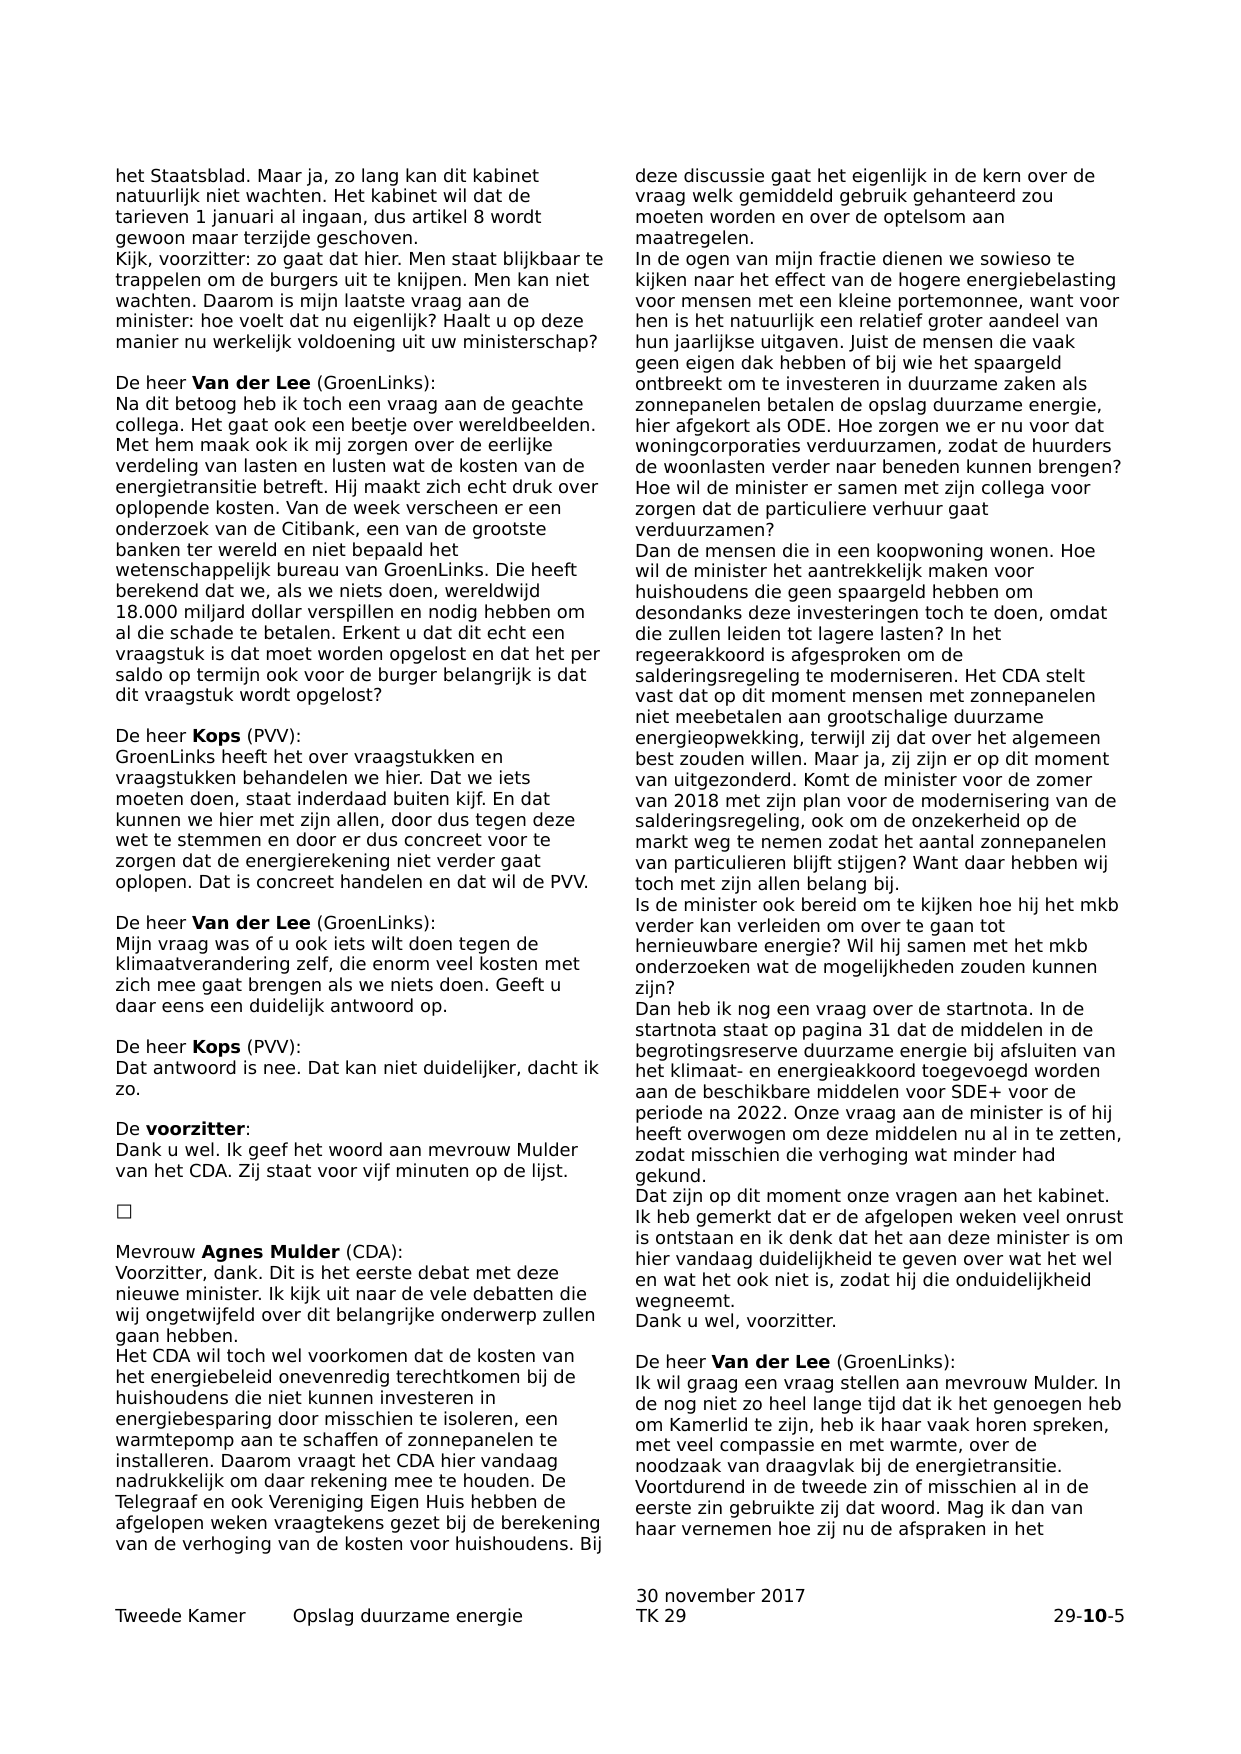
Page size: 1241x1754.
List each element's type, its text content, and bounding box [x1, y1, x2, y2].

text Voorzitter, dank. Dit is het eerste debat met deze nieuwe minister. Ik kijk uit naar de vele debatten die wij ongetwijfeld over dit belangrijke onderwerp zullen gaan hebben. [115, 1263, 605, 1346]
text Dat zijn op dit moment onze vragen aan het kabinet. Ik heb gemerkt dat er de afgelopen weken veel onrust is ontstaan en ik denk dat het aan deze minister is om hier vandaag duidelijkheid te geven over wat het wel en wat het ook niet is, zodat hij die onduidelijkheid wegneemt. [635, 1186, 1125, 1311]
text De heer Kops (PVV): [115, 1037, 605, 1057]
text De heer Kops (PVV): [115, 726, 605, 747]
text Dank u wel. Ik geef het woord aan mevrouw Mulder van het CDA. Zij staat voor vijf minuten op de lijst. [115, 1140, 605, 1181]
text ⬜ [115, 1201, 605, 1222]
text GroenLinks heeft het over vraagstukken en vraagstukken behandelen we hier. Dat we iets moeten doen, staat inderdaad buiten kijf. En dat kunnen we hier met zijn allen, door dus tegen deze wet te stemmen en door er dus concreet voor te zorgen dat de energierekening niet verder gaat oplopen. Dat is concreet handelen en dat wil de PVV. [115, 747, 605, 893]
text De voorzitter: [115, 1119, 605, 1140]
text Het CDA wil toch wel voorkomen dat de kosten van het energiebeleid onevenredig terechtkomen bij de huishoudens die niet kunnen investeren in energiebesparing door misschien te isoleren, een warmtepomp aan te schaffen of zonnepanelen te installeren. Daarom vraagt het CDA hier vandaag nadrukkelijk om daar rekening mee te houden. De Telegraaf en ook Vereniging Eigen Huis hebben de afgelopen weken vraagtekens gezet bij de berekening van de verhoging van de kosten voor huishoudens. Bij [115, 1346, 605, 1554]
text De heer Van der Lee (GroenLinks): [635, 1352, 1125, 1373]
text Ik wil graag een vraag stellen aan mevrouw Mulder. In de nog niet zo heel lange tijd dat ik het genoegen heb om Kamerlid te zijn, heb ik haar vaak horen spreken, met veel compassie en met warmte, over de noodzaak van draagvlak bij de energietransitie. Voortdurend in de tweede zin of misschien al in de eerste zin gebruikte zij dat woord. Mag ik dan van haar vernemen hoe zij nu de afspraken in het [635, 1373, 1125, 1539]
text Dat antwoord is nee. Dat kan niet duidelijker, dacht ik zo. [115, 1057, 605, 1099]
text Mijn vraag was of u ook iets wilt doen tegen de klimaatverandering zelf, die enorm veel kosten met zich mee gaat brengen als we niets doen. Geeft u daar eens een duidelijk antwoord op. [115, 933, 605, 1017]
text Dank u wel, voorzitter. [635, 1311, 1125, 1332]
text Na dit betoog heb ik toch een vraag aan de geachte collega. Het gaat ook een beetje over wereldbeelden. Met hem maak ook ik mij zorgen over de eerlijke verdeling van lasten en lusten wat de kosten van de energietransitie betreft. Hij maakt zich echt druk over oplopende kosten. Van de week verscheen er een onderzoek van de Citibank, een van de grootste banken ter wereld en niet bepaald het wetenschappelijk bureau van GroenLinks. Die heeft berekend dat we, als we niets doen, wereldwijd 18.000 miljard dollar verspillen en nodig hebben om al die schade te betalen. Erkent u dat dit echt een vraagstuk is dat moet worden opgelost en dat het per saldo op termijn ook voor de burger belangrijk is dat dit vraagstuk wordt opgelost? [115, 393, 605, 706]
text Dan de mensen die in een koopwoning wonen. Hoe wil de minister het aantrekkelijk maken voor huishoudens die geen spaargeld hebben om desondanks deze investeringen toch te doen, omdat die zullen leiden tot lagere lasten? In het regeerakkoord is afgesproken om de salderingsregeling te moderniseren. Het CDA stelt vast dat op dit moment mensen met zonnepanelen niet meebetalen aan grootschalige duurzame energieopwekking, terwijl zij dat over het algemeen best zouden willen. Maar ja, zij zijn er op dit moment van uitgezonderd. Komt de minister voor de zomer van 2018 met zijn plan voor de modernisering van de salderingsregeling, ook om de onzekerheid op de markt weg te nemen zodat het aantal zonnepanelen van particulieren blijft stijgen? Want daar hebben wij toch met zijn allen belang bij. [635, 540, 1125, 894]
text het Staatsblad. Maar ja, zo lang kan dit kabinet natuurlijk niet wachten. Het kabinet wil dat de tarieven 1 januari al ingaan, dus artikel 8 wordt gewoon maar terzijde geschoven. [115, 165, 605, 249]
text Is de minister ook bereid om te kijken hoe hij het mkb verder kan verleiden om over te gaan tot hernieuwbare energie? Wil hij samen met het mkb onderzoeken wat de mogelijkheden zouden kunnen zijn? [635, 894, 1125, 999]
text De heer Van der Lee (GroenLinks): [115, 373, 605, 393]
text De heer Van der Lee (GroenLinks): [115, 913, 605, 933]
text Dan heb ik nog een vraag over de startnota. In de startnota staat op pagina 31 dat de middelen in de begrotingsreserve duurzame energie bij afsluiten van het klimaat- en energieakkoord toegevoegd worden aan de beschikbare middelen voor SDE+ voor de periode na 2022. Onze vraag aan de minister is of hij heeft overwogen om deze middelen nu al in te zetten, zodat misschien die verhoging wat minder had gekund. [635, 999, 1125, 1186]
text In de ogen van mijn fractie dienen we sowieso te kijken naar het effect van de hogere energiebelasting voor mensen met een kleine portemonnee, want voor hen is het natuurlijk een relatief groter aandeel van hun jaarlijkse uitgaven. Juist de mensen die vaak geen eigen dak hebben of bij wie het spaargeld ontbreekt om te investeren in duurzame zaken als zonnepanelen betalen de opslag duurzame energie, hier afgekort als ODE. Hoe zorgen we er nu voor dat woningcorporaties verduurzamen, zodat de huurders de woonlasten verder naar beneden kunnen brengen? Hoe wil de minister er samen met zijn collega voor zorgen dat de particuliere verhuur gaat verduurzamen? [635, 249, 1125, 540]
text Kijk, voorzitter: zo gaat dat hier. Men staat blijkbaar te trappelen om de burgers uit te knijpen. Men kan niet wachten. Daarom is mijn laatste vraag aan de minister: hoe voelt dat nu eigenlijk? Haalt u op deze manier nu werkelijk voldoening uit uw ministerschap? [115, 249, 605, 353]
text deze discussie gaat het eigenlijk in de kern over de vraag welk gemiddeld gebruik gehanteerd zou moeten worden en over de optelsom aan maatregelen. [635, 165, 1125, 249]
text Mevrouw Agnes Mulder (CDA): [115, 1242, 605, 1263]
